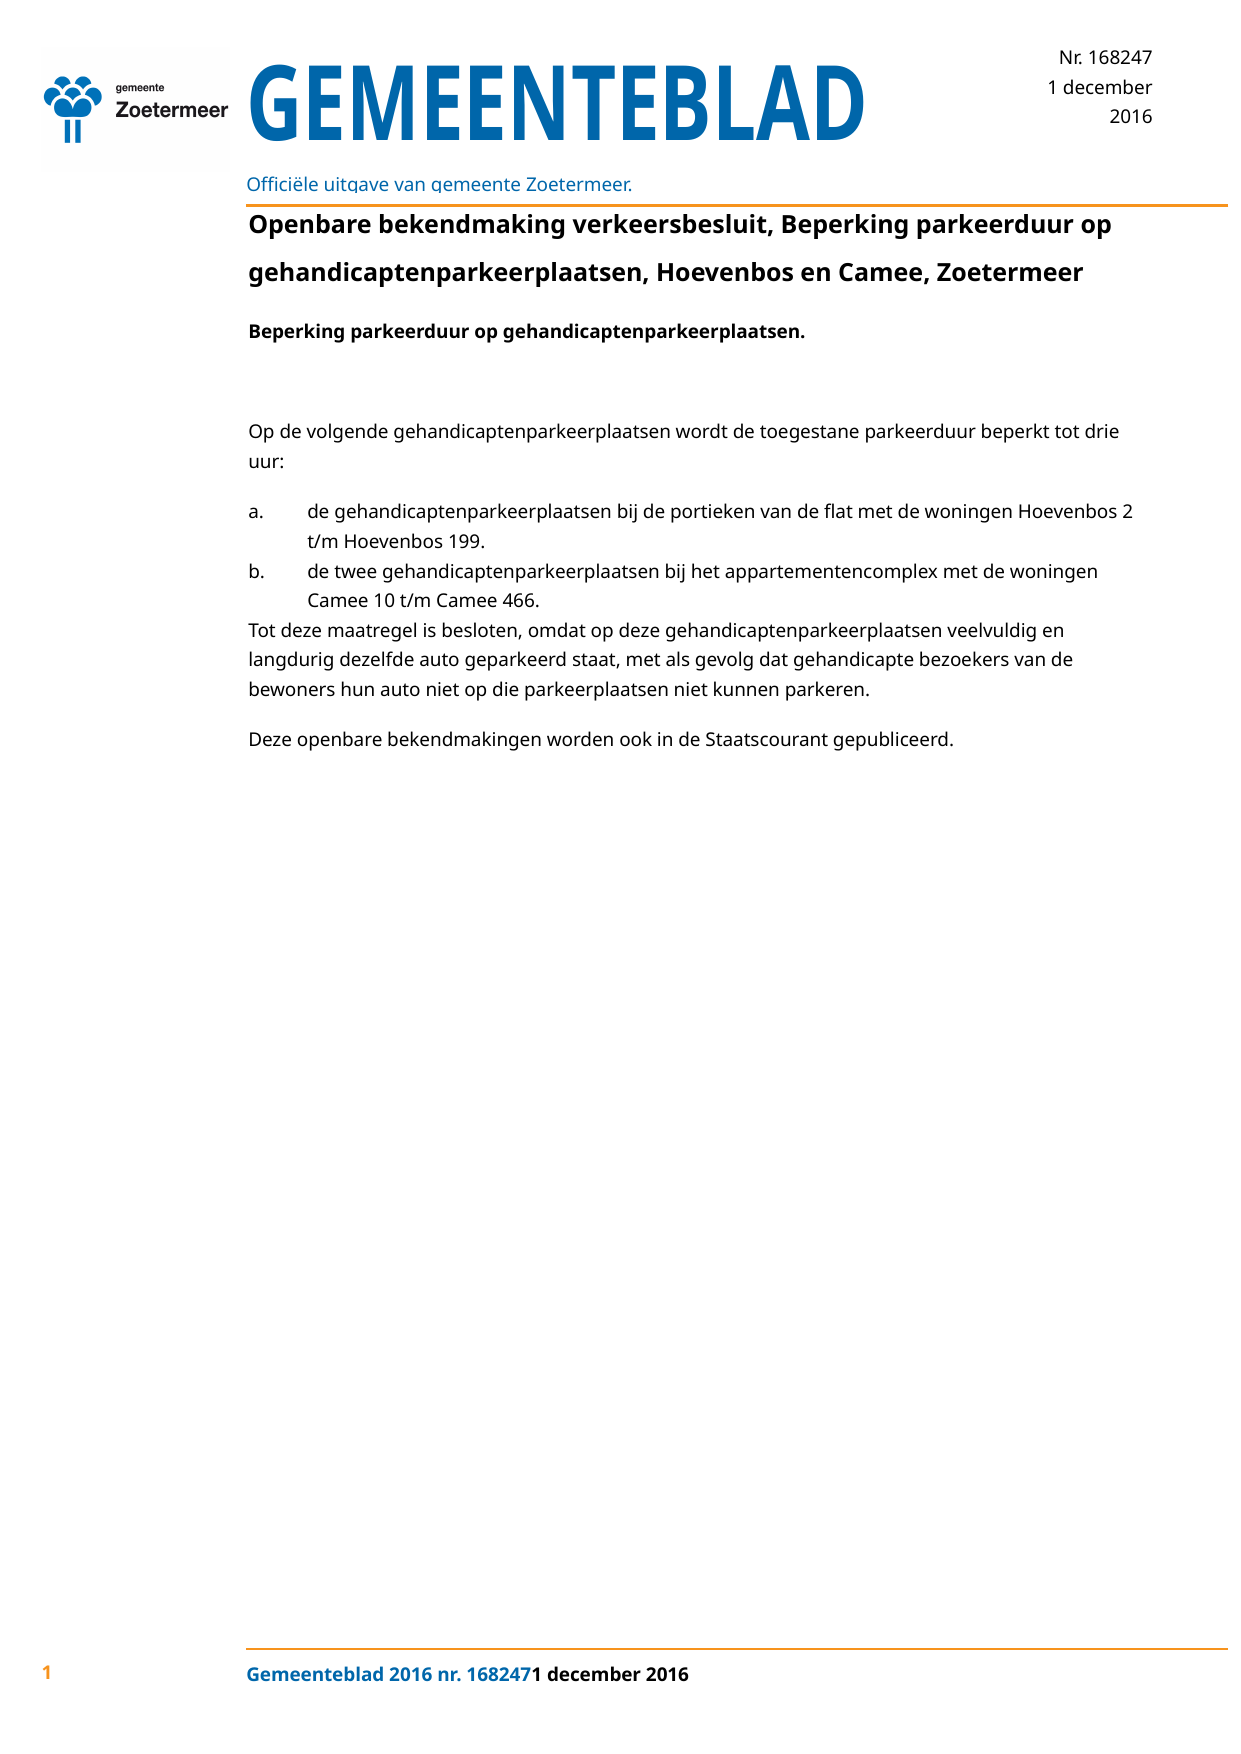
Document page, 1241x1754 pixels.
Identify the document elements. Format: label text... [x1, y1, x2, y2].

picture [41, 47, 231, 172]
list de gehandicaptenparkeerplaatsen bij de portieken van de flat met de woningen Hoevenbos 2 t/m Hoevenbos 199. [248, 499, 1152, 554]
list de twee gehandicaptenparkeerplaatsen bij het appartementencomplex met de woningen Camee 10 t/m Camee 466. [248, 558, 1152, 613]
text Openbare bekendmaking verkeersbesluit, Beperking parkeerduur op gehandicaptenparkeerplaatsen, Hoevenbos en Camee, Zoetermeer [248, 207, 1152, 288]
text Tot deze maatregel is besloten, omdat op deze gehandicaptenparkeerplaatsen veelvuldig en langdurig dezelfde auto geparkeerd staat, met als gevolg dat gehandicapte bezoekers van de bewoners hun auto niet op die parkeerplaatsen niet kunnen parkeren. [248, 617, 1152, 702]
text Beperking parkeerduur op gehandicaptenparkeerplaatsen. [248, 318, 1152, 344]
text Deze openbare bekendmakingen worden ook in de Staatscourant gepubliceerd. [248, 727, 1152, 752]
text Op de volgende gehandicaptenparkeerplaatsen wordt de toegestane parkeerduur beperkt tot drie uur: [248, 419, 1152, 474]
